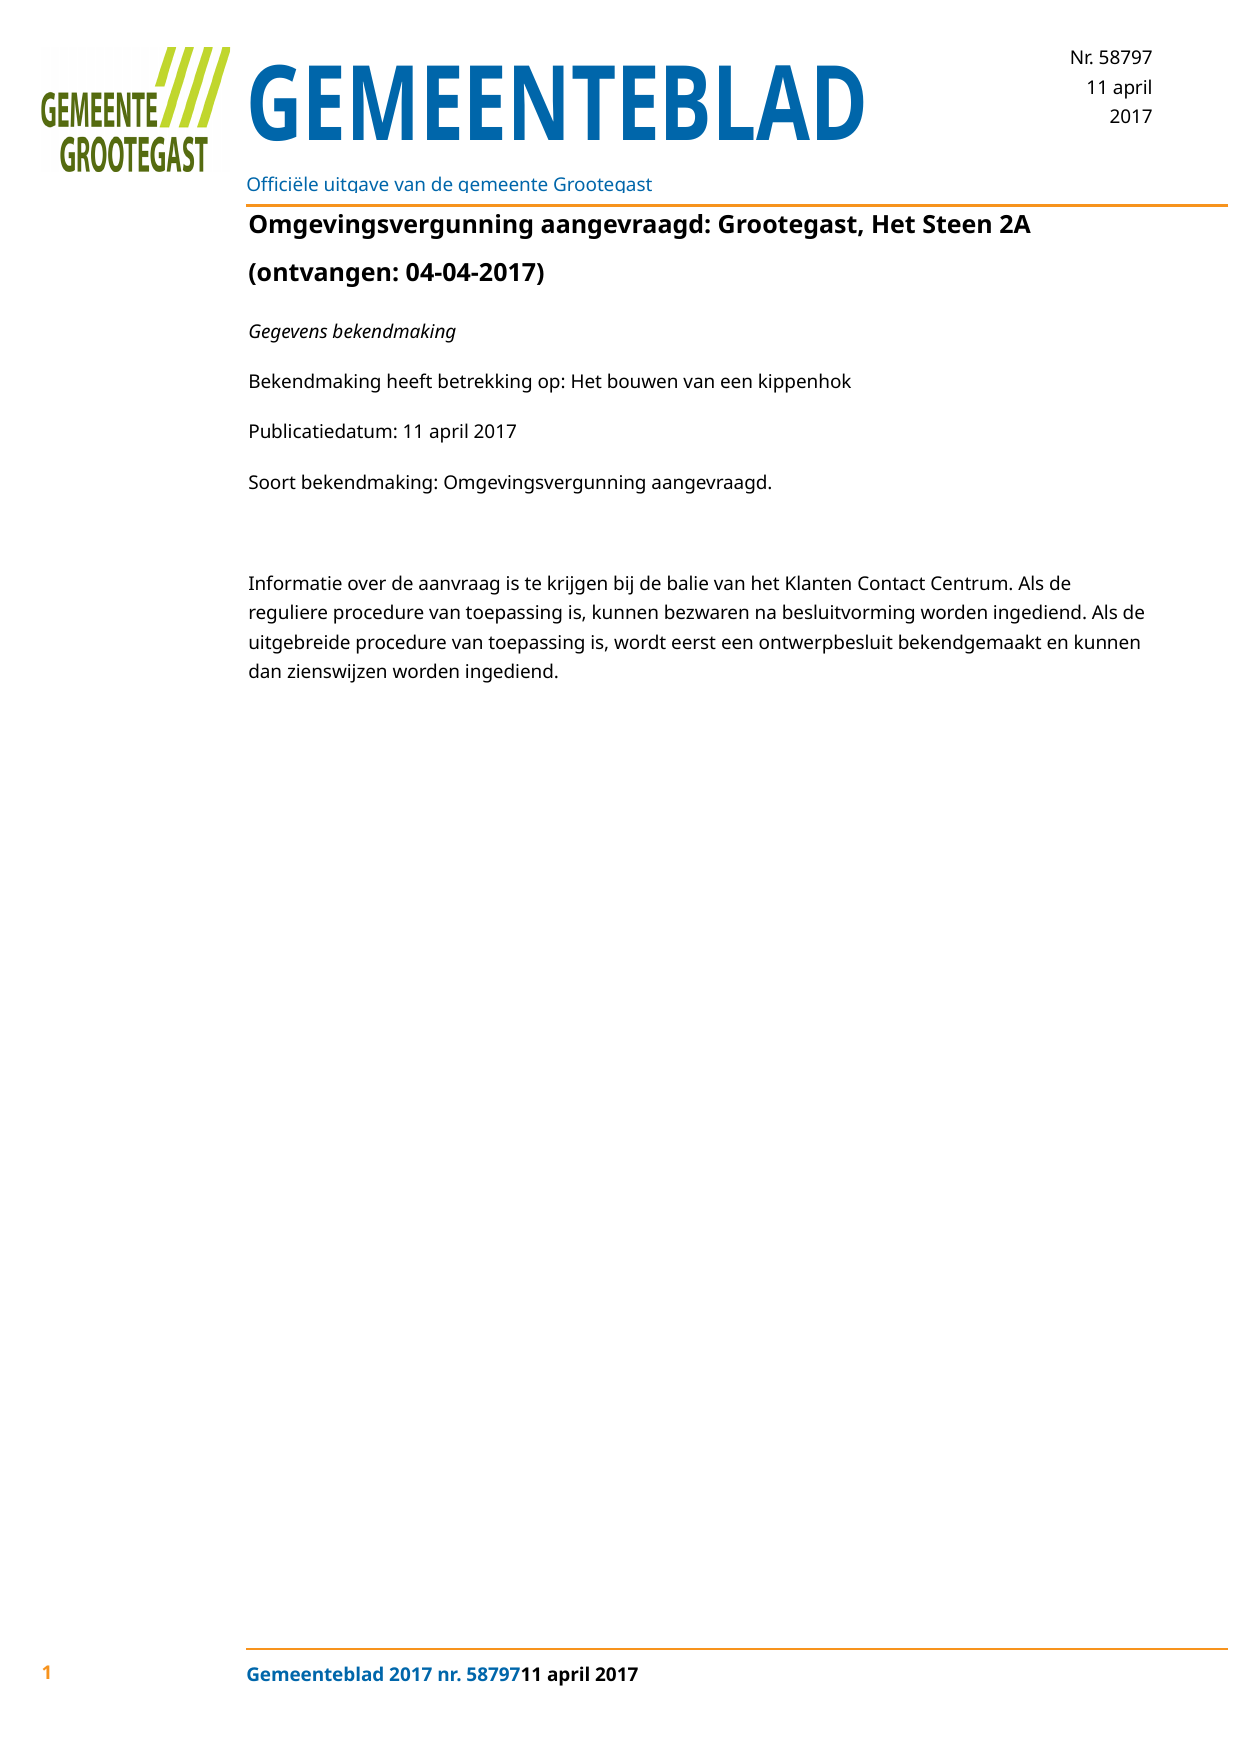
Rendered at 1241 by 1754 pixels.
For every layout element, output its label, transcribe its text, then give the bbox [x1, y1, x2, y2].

text Omgevingsvergunning aangevraagd: Grootegast, Het Steen 2A (ontvangen: 04-04-2017) [248, 207, 1152, 288]
text Soort bekendmaking: Omgevingsvergunning aangevraagd. [248, 469, 1152, 495]
picture [41, 47, 231, 172]
text Gegevens bekendmaking [248, 318, 1152, 344]
text Informatie over de aanvraag is te krijgen bij de balie van het Klanten Contact Centrum. Als de reguliere procedure van toepassing is, kunnen bezwaren na besluitvorming worden ingediend. Als de uitgebreide procedure van toepassing is, wordt eerst een ontwerpbesluit bekendgemaakt en kunnen dan zienswijzen worden ingediend. [248, 570, 1152, 684]
text Bekendmaking heeft betrekking op: Het bouwen van een kippenhok [248, 368, 1152, 394]
text Publicatiedatum: 11 april 2017 [248, 419, 1152, 444]
